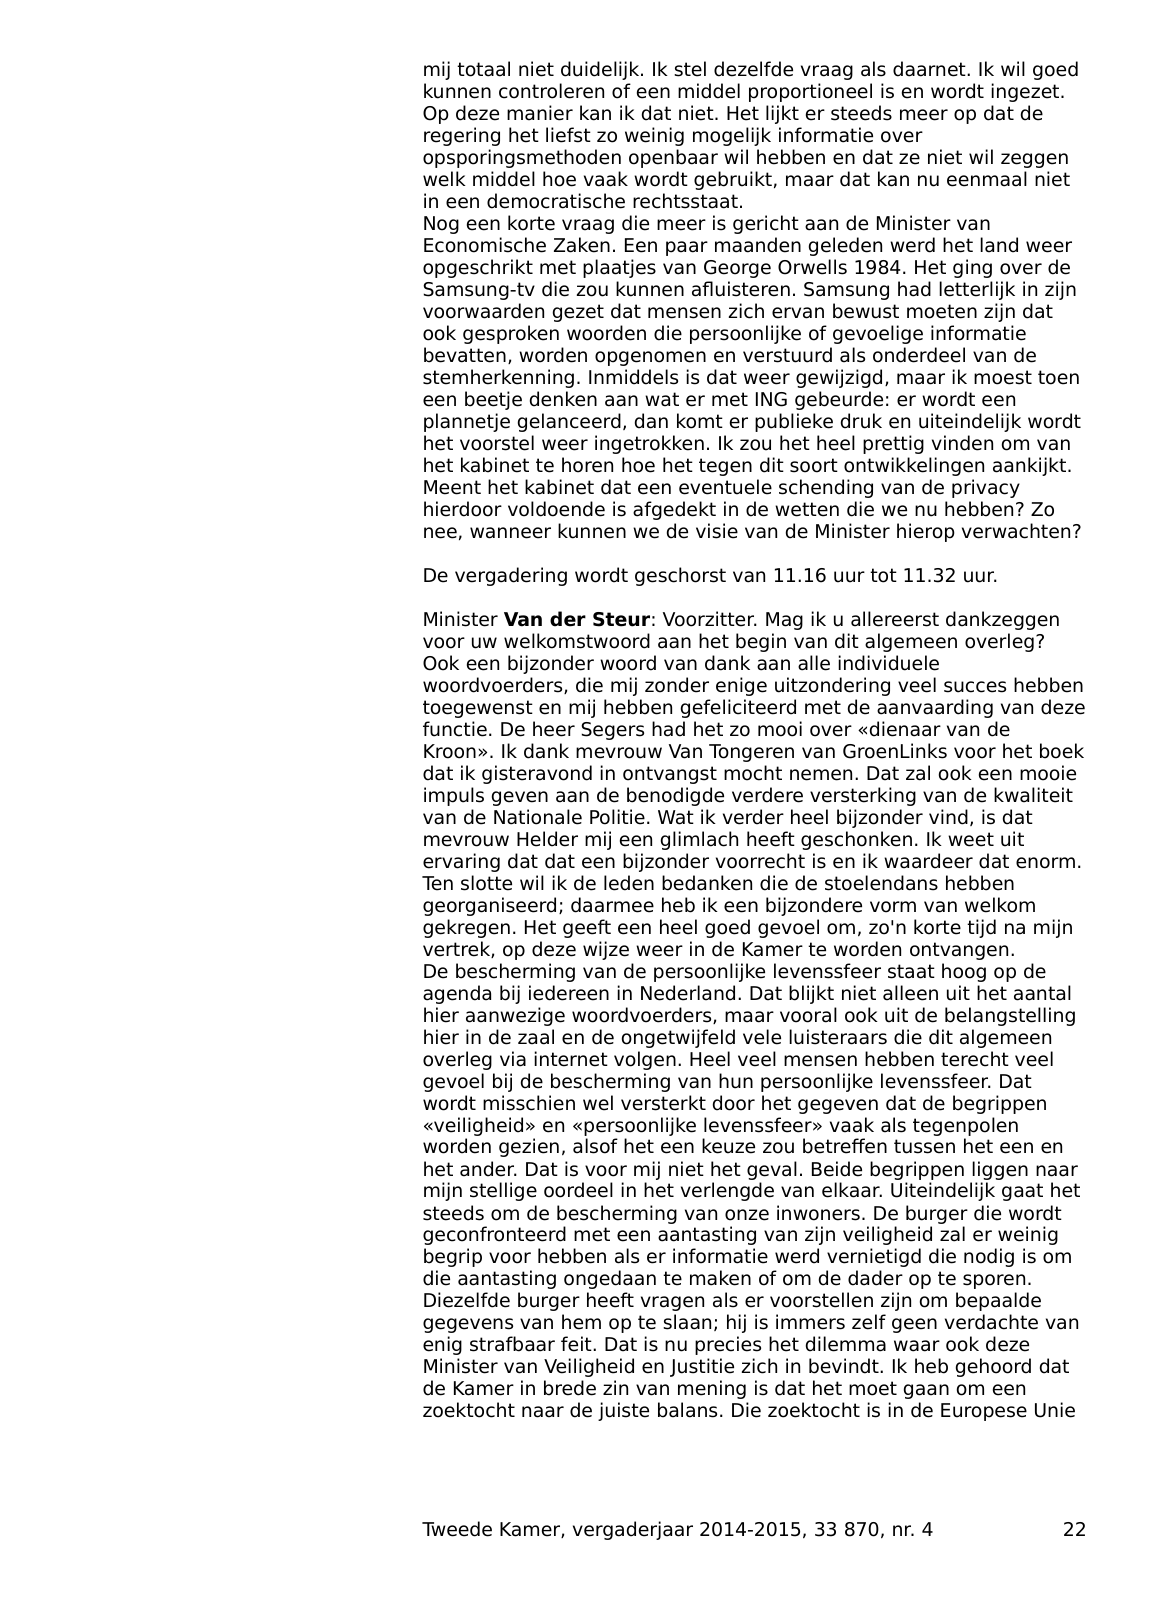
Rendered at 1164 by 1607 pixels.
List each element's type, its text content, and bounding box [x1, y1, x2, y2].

text Nog een korte vraag die meer is gericht aan de Minister van Economische Zaken. Een paar maanden geleden werd het land weer opgeschrikt met plaatjes van George Orwells 1984. Het ging over de Samsung-tv die zou kunnen afluisteren. Samsung had letterlijk in zijn voorwaarden gezet dat mensen zich ervan bewust moeten zijn dat ook gesproken woorden die persoonlijke of gevoelige informatie bevatten, worden opgenomen en verstuurd als onderdeel van de stemherkenning. Inmiddels is dat weer gewijzigd, maar ik moest toen een beetje denken aan wat er met ING gebeurde: er wordt een plannetje gelanceerd, dan komt er publieke druk en uiteindelijk wordt het voorstel weer ingetrokken. Ik zou het heel prettig vinden om van het kabinet te horen hoe het tegen dit soort ontwikkelingen aankijkt. Meent het kabinet dat een eventuele schending van de privacy hierdoor voldoende is afgedekt in de wetten die we nu hebben? Zo nee, wanneer kunnen we de visie van de Minister hierop verwachten? [422, 213, 1087, 543]
text Minister Van der Steur: Voorzitter. Mag ik u allereerst dankzeggen voor uw welkomstwoord aan het begin van dit algemeen overleg? Ook een bijzonder woord van dank aan alle individuele woordvoerders, die mij zonder enige uitzondering veel succes hebben toegewenst en mij hebben gefeliciteerd met de aanvaarding van deze functie. De heer Segers had het zo mooi over «dienaar van de Kroon». Ik dank mevrouw Van Tongeren van GroenLinks voor het boek dat ik gisteravond in ontvangst mocht nemen. Dat zal ook een mooie impuls geven aan de benodigde verdere versterking van de kwaliteit van de Nationale Politie. Wat ik verder heel bijzonder vind, is dat mevrouw Helder mij een glimlach heeft geschonken. Ik weet uit ervaring dat dat een bijzonder voorrecht is en ik waardeer dat enorm. Ten slotte wil ik de leden bedanken die de stoelendans hebben georganiseerd; daarmee heb ik een bijzondere vorm van welkom gekregen. Het geeft een heel goed gevoel om, zo'n korte tijd na mijn vertrek, op deze wijze weer in de Kamer te worden ontvangen. [422, 609, 1087, 961]
text De vergadering wordt geschorst van 11.16 uur tot 11.32 uur. [422, 565, 1087, 587]
text De bescherming van de persoonlijke levenssfeer staat hoog op de agenda bij iedereen in Nederland. Dat blijkt niet alleen uit het aantal hier aanwezige woordvoerders, maar vooral ook uit de belangstelling hier in de zaal en de ongetwijfeld vele luisteraars die dit algemeen overleg via internet volgen. Heel veel mensen hebben terecht veel gevoel bij de bescherming van hun persoonlijke levenssfeer. Dat wordt misschien wel versterkt door het gegeven dat de begrippen «veiligheid» en «persoonlijke levenssfeer» vaak als tegenpolen worden gezien, alsof het een keuze zou betreffen tussen het een en het ander. Dat is voor mij niet het geval. Beide begrippen liggen naar mijn stellige oordeel in het verlengde van elkaar. Uiteindelijk gaat het steeds om de bescherming van onze inwoners. De burger die wordt geconfronteerd met een aantasting van zijn veiligheid zal er weinig begrip voor hebben als er informatie werd vernietigd die nodig is om die aantasting ongedaan te maken of om de dader op te sporen. Diezelfde burger heeft vragen als er voorstellen zijn om bepaalde gegevens van hem op te slaan; hij is immers zelf geen verdachte van enig strafbaar feit. Dat is nu precies het dilemma waar ook deze Minister van Veiligheid en Justitie zich in bevindt. Ik heb gehoord dat de Kamer in brede zin van mening is dat het moet gaan om een zoektocht naar de juiste balans. Die zoektocht is in de Europese Unie [422, 961, 1087, 1422]
text mij totaal niet duidelijk. Ik stel dezelfde vraag als daarnet. Ik wil goed kunnen controleren of een middel proportioneel is en wordt ingezet. Op deze manier kan ik dat niet. Het lijkt er steeds meer op dat de regering het liefst zo weinig mogelijk informatie over opsporingsmethoden openbaar wil hebben en dat ze niet wil zeggen welk middel hoe vaak wordt gebruikt, maar dat kan nu eenmaal niet in een democratische rechtsstaat. [422, 59, 1087, 213]
